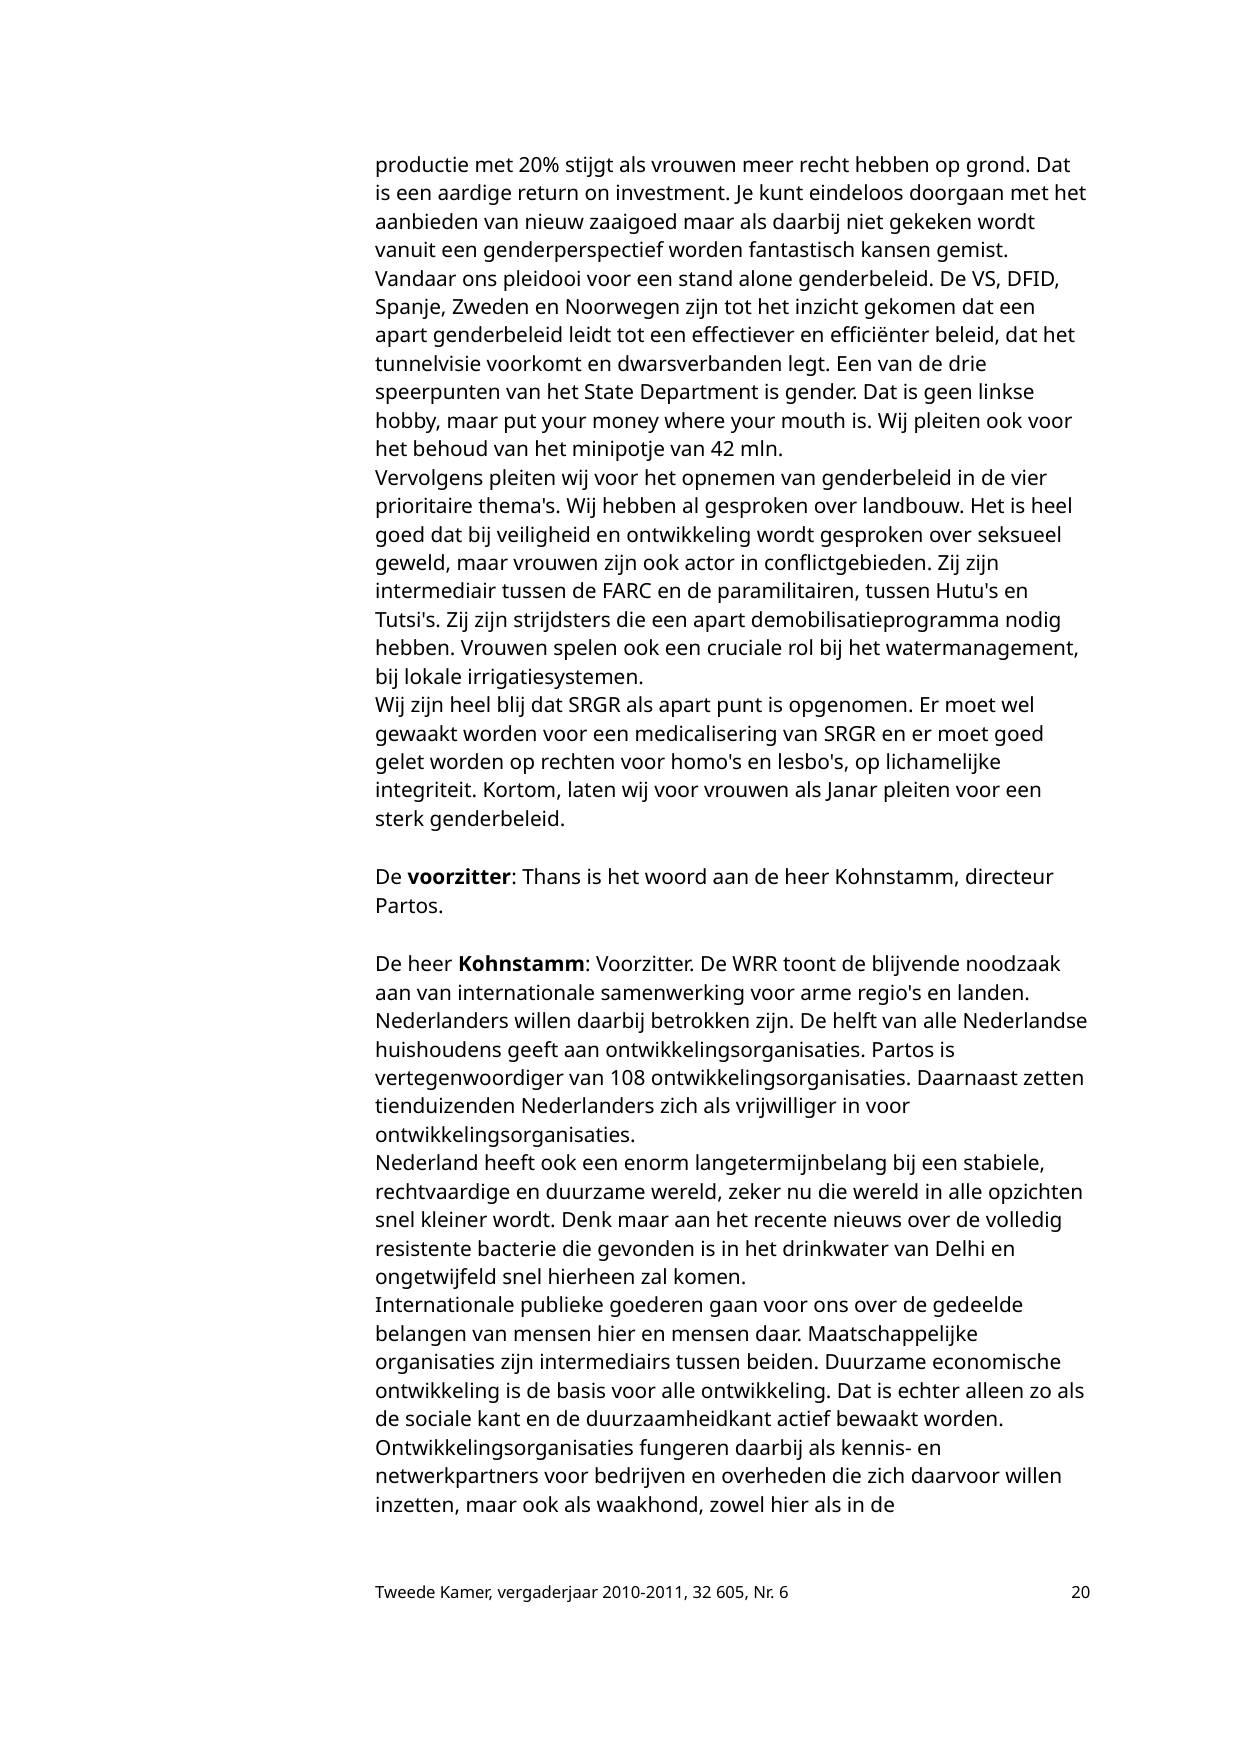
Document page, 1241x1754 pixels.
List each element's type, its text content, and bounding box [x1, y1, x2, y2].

text De heer Kohnstamm: Voorzitter. De WRR toont de blijvende noodzaak aan van internationale samenwerking voor arme regio's en landen. Nederlanders willen daarbij betrokken zijn. De helft van alle Nederlandse huishoudens geeft aan ontwikkelingsorganisaties. Partos is vertegenwoordiger van 108 ontwikkelingsorganisaties. Daarnaast zetten tienduizenden Nederlanders zich als vrijwilliger in voor ontwikkelingsorganisaties. [375, 949, 1090, 1148]
text Wij zijn heel blij dat SRGR als apart punt is opgenomen. Er moet wel gewaakt worden voor een medicalisering van SRGR en er moet goed gelet worden op rechten voor homo's en lesbo's, op lichamelijke integriteit. Kortom, laten wij voor vrouwen als Janar pleiten voor een sterk genderbeleid. [375, 690, 1090, 832]
text De voorzitter: Thans is het woord aan de heer Kohnstamm, directeur Partos. [375, 862, 1090, 919]
text Nederland heeft ook een enorm langetermijnbelang bij een stabiele, rechtvaardige en duurzame wereld, zeker nu die wereld in alle opzichten snel kleiner wordt. Denk maar aan het recente nieuws over de volledig resistente bacterie die gevonden is in het drinkwater van Delhi en ongetwijfeld snel hierheen zal komen. [375, 1148, 1090, 1291]
text productie met 20% stijgt als vrouwen meer recht hebben op grond. Dat is een aardige return on investment. Je kunt eindeloos doorgaan met het aanbieden van nieuw zaaigoed maar als daarbij niet gekeken wordt vanuit een genderperspectief worden fantastisch kansen gemist. Vandaar ons pleidooi voor een stand alone genderbeleid. De VS, DFID, Spanje, Zweden en Noorwegen zijn tot het inzicht gekomen dat een apart genderbeleid leidt tot een effectiever en efficiënter beleid, dat het tunnelvisie voorkomt en dwarsverbanden legt. Een van de drie speerpunten van het State Department is gender. Dat is geen linkse hobby, maar put your money where your mouth is. Wij pleiten ook voor het behoud van het minipotje van 42 mln. [375, 150, 1090, 463]
text Vervolgens pleiten wij voor het opnemen van genderbeleid in de vier prioritaire thema's. Wij hebben al gesproken over landbouw. Het is heel goed dat bij veiligheid en ontwikkeling wordt gesproken over seksueel geweld, maar vrouwen zijn ook actor in conflictgebieden. Zij zijn intermediair tussen de FARC en de paramilitairen, tussen Hutu's en Tutsi's. Zij zijn strijdsters die een apart demobilisatieprogramma nodig hebben. Vrouwen spelen ook een cruciale rol bij het watermanagement, bij lokale irrigatiesystemen. [375, 463, 1090, 690]
text Internationale publieke goederen gaan voor ons over de gedeelde belangen van mensen hier en mensen daar. Maatschappelijke organisaties zijn intermediairs tussen beiden. Duurzame economische ontwikkeling is de basis voor alle ontwikkeling. Dat is echter alleen zo als de sociale kant en de duurzaamheidkant actief bewaakt worden. Ontwikkelingsorganisaties fungeren daarbij als kennis- en netwerkpartners voor bedrijven en overheden die zich daarvoor willen inzetten, maar ook als waakhond, zowel hier als in de [375, 1291, 1090, 1518]
